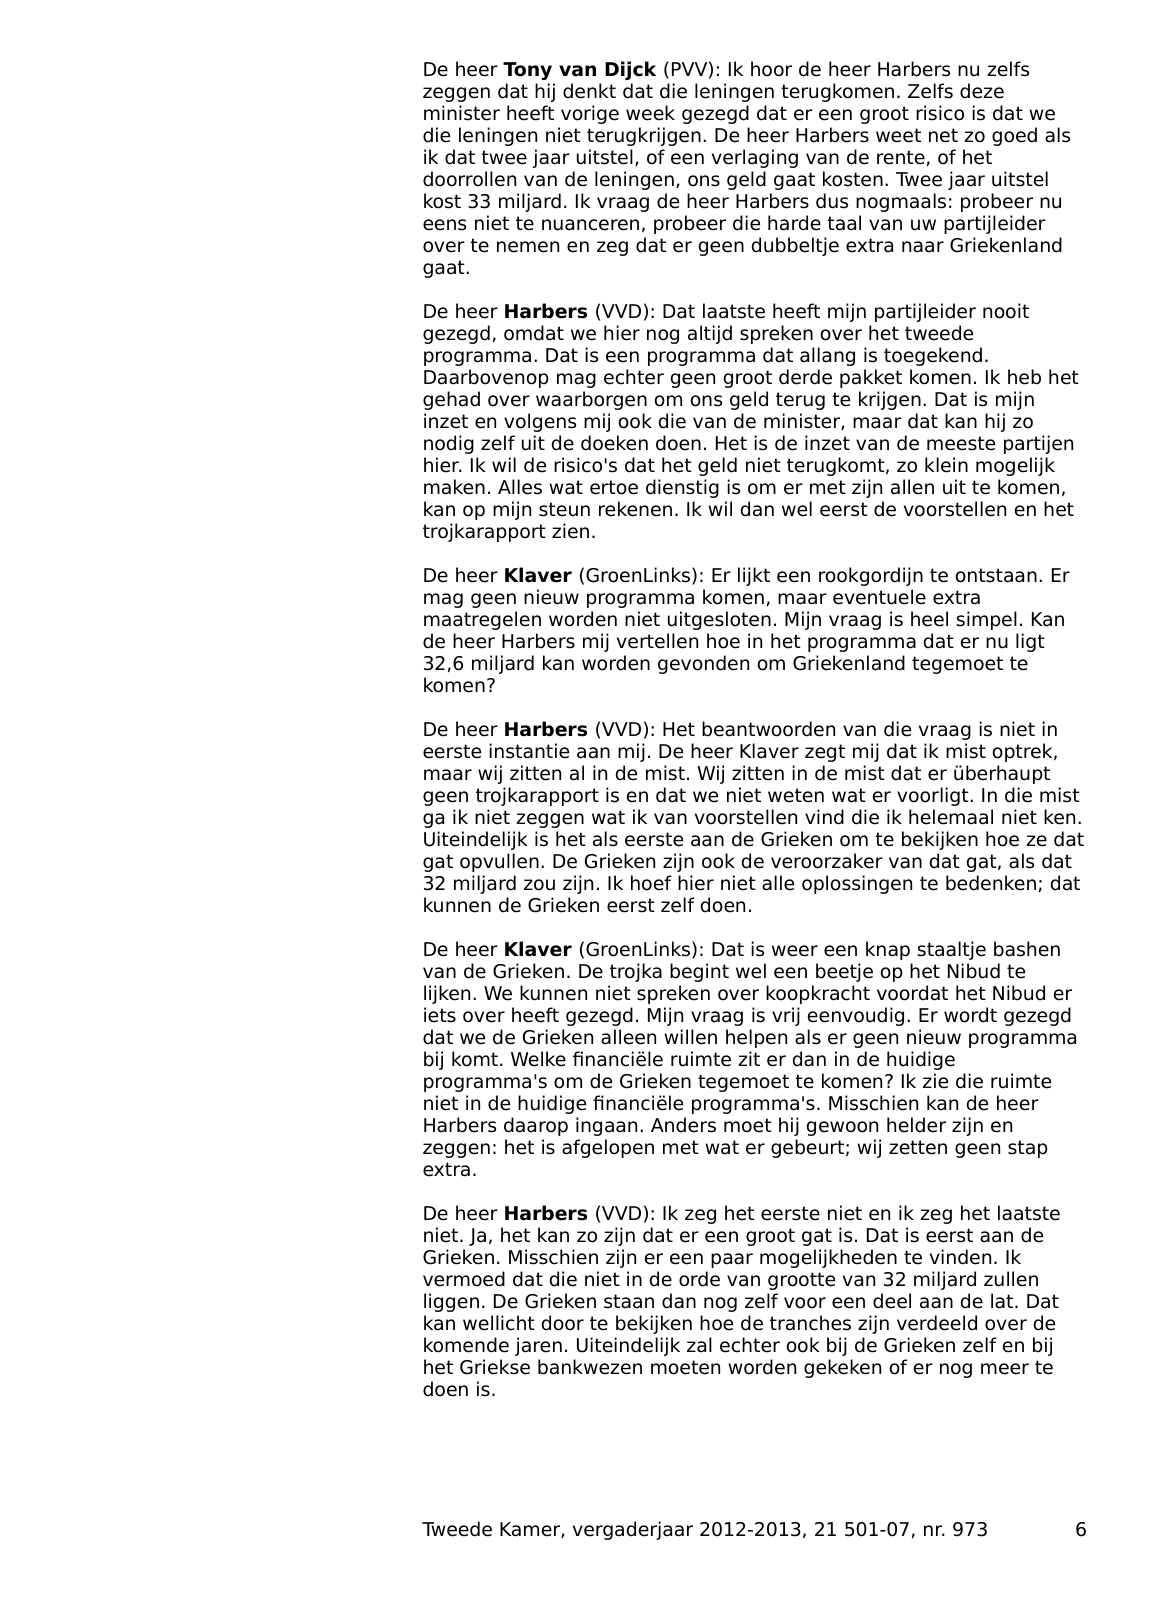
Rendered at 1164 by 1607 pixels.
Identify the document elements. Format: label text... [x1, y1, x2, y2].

text De heer Harbers (VVD): Het beantwoorden van die vraag is niet in eerste instantie aan mij. De heer Klaver zegt mij dat ik mist optrek, maar wij zitten al in de mist. Wij zitten in de mist dat er überhaupt geen trojkarapport is en dat we niet weten wat er voorligt. In die mist ga ik niet zeggen wat ik van voorstellen vind die ik helemaal niet ken. Uiteindelijk is het als eerste aan de Grieken om te bekijken hoe ze dat gat opvullen. De Grieken zijn ook de veroorzaker van dat gat, als dat 32 miljard zou zijn. Ik hoef hier niet alle oplossingen te bedenken; dat kunnen de Grieken eerst zelf doen. [422, 719, 1087, 917]
text De heer Harbers (VVD): Dat laatste heeft mijn partijleider nooit gezegd, omdat we hier nog altijd spreken over het tweede programma. Dat is een programma dat allang is toegekend. Daarbovenop mag echter geen groot derde pakket komen. Ik heb het gehad over waarborgen om ons geld terug te krijgen. Dat is mijn inzet en volgens mij ook die van de minister, maar dat kan hij zo nodig zelf uit de doeken doen. Het is de inzet van de meeste partijen hier. Ik wil de risico's dat het geld niet terugkomt, zo klein mogelijk maken. Alles wat ertoe dienstig is om er met zijn allen uit te komen, kan op mijn steun rekenen. Ik wil dan wel eerst de voorstellen en het trojkarapport zien. [422, 301, 1087, 543]
text De heer Tony van Dijck (PVV): Ik hoor de heer Harbers nu zelfs zeggen dat hij denkt dat die leningen terugkomen. Zelfs deze minister heeft vorige week gezegd dat er een groot risico is dat we die leningen niet terugkrijgen. De heer Harbers weet net zo goed als ik dat twee jaar uitstel, of een verlaging van de rente, of het doorrollen van de leningen, ons geld gaat kosten. Twee jaar uitstel kost 33 miljard. Ik vraag de heer Harbers dus nogmaals: probeer nu eens niet te nuanceren, probeer die harde taal van uw partijleider over te nemen en zeg dat er geen dubbeltje extra naar Griekenland gaat. [422, 59, 1087, 279]
text De heer Harbers (VVD): Ik zeg het eerste niet en ik zeg het laatste niet. Ja, het kan zo zijn dat er een groot gat is. Dat is eerst aan de Grieken. Misschien zijn er een paar mogelijkheden te vinden. Ik vermoed dat die niet in de orde van grootte van 32 miljard zullen liggen. De Grieken staan dan nog zelf voor een deel aan de lat. Dat kan wellicht door te bekijken hoe de tranches zijn verdeeld over de komende jaren. Uiteindelijk zal echter ook bij de Grieken zelf en bij het Griekse bankwezen moeten worden gekeken of er nog meer te doen is. [422, 1203, 1087, 1401]
text De heer Klaver (GroenLinks): Dat is weer een knap staaltje bashen van de Grieken. De trojka begint wel een beetje op het Nibud te lijken. We kunnen niet spreken over koopkracht voordat het Nibud er iets over heeft gezegd. Mijn vraag is vrij eenvoudig. Er wordt gezegd dat we de Grieken alleen willen helpen als er geen nieuw programma bij komt. Welke financiële ruimte zit er dan in de huidige programma's om de Grieken tegemoet te komen? Ik zie die ruimte niet in de huidige financiële programma's. Misschien kan de heer Harbers daarop ingaan. Anders moet hij gewoon helder zijn en zeggen: het is afgelopen met wat er gebeurt; wij zetten geen stap extra. [422, 939, 1087, 1181]
text De heer Klaver (GroenLinks): Er lijkt een rookgordijn te ontstaan. Er mag geen nieuw programma komen, maar eventuele extra maatregelen worden niet uitgesloten. Mijn vraag is heel simpel. Kan de heer Harbers mij vertellen hoe in het programma dat er nu ligt 32,6 miljard kan worden gevonden om Griekenland tegemoet te komen? [422, 565, 1087, 697]
